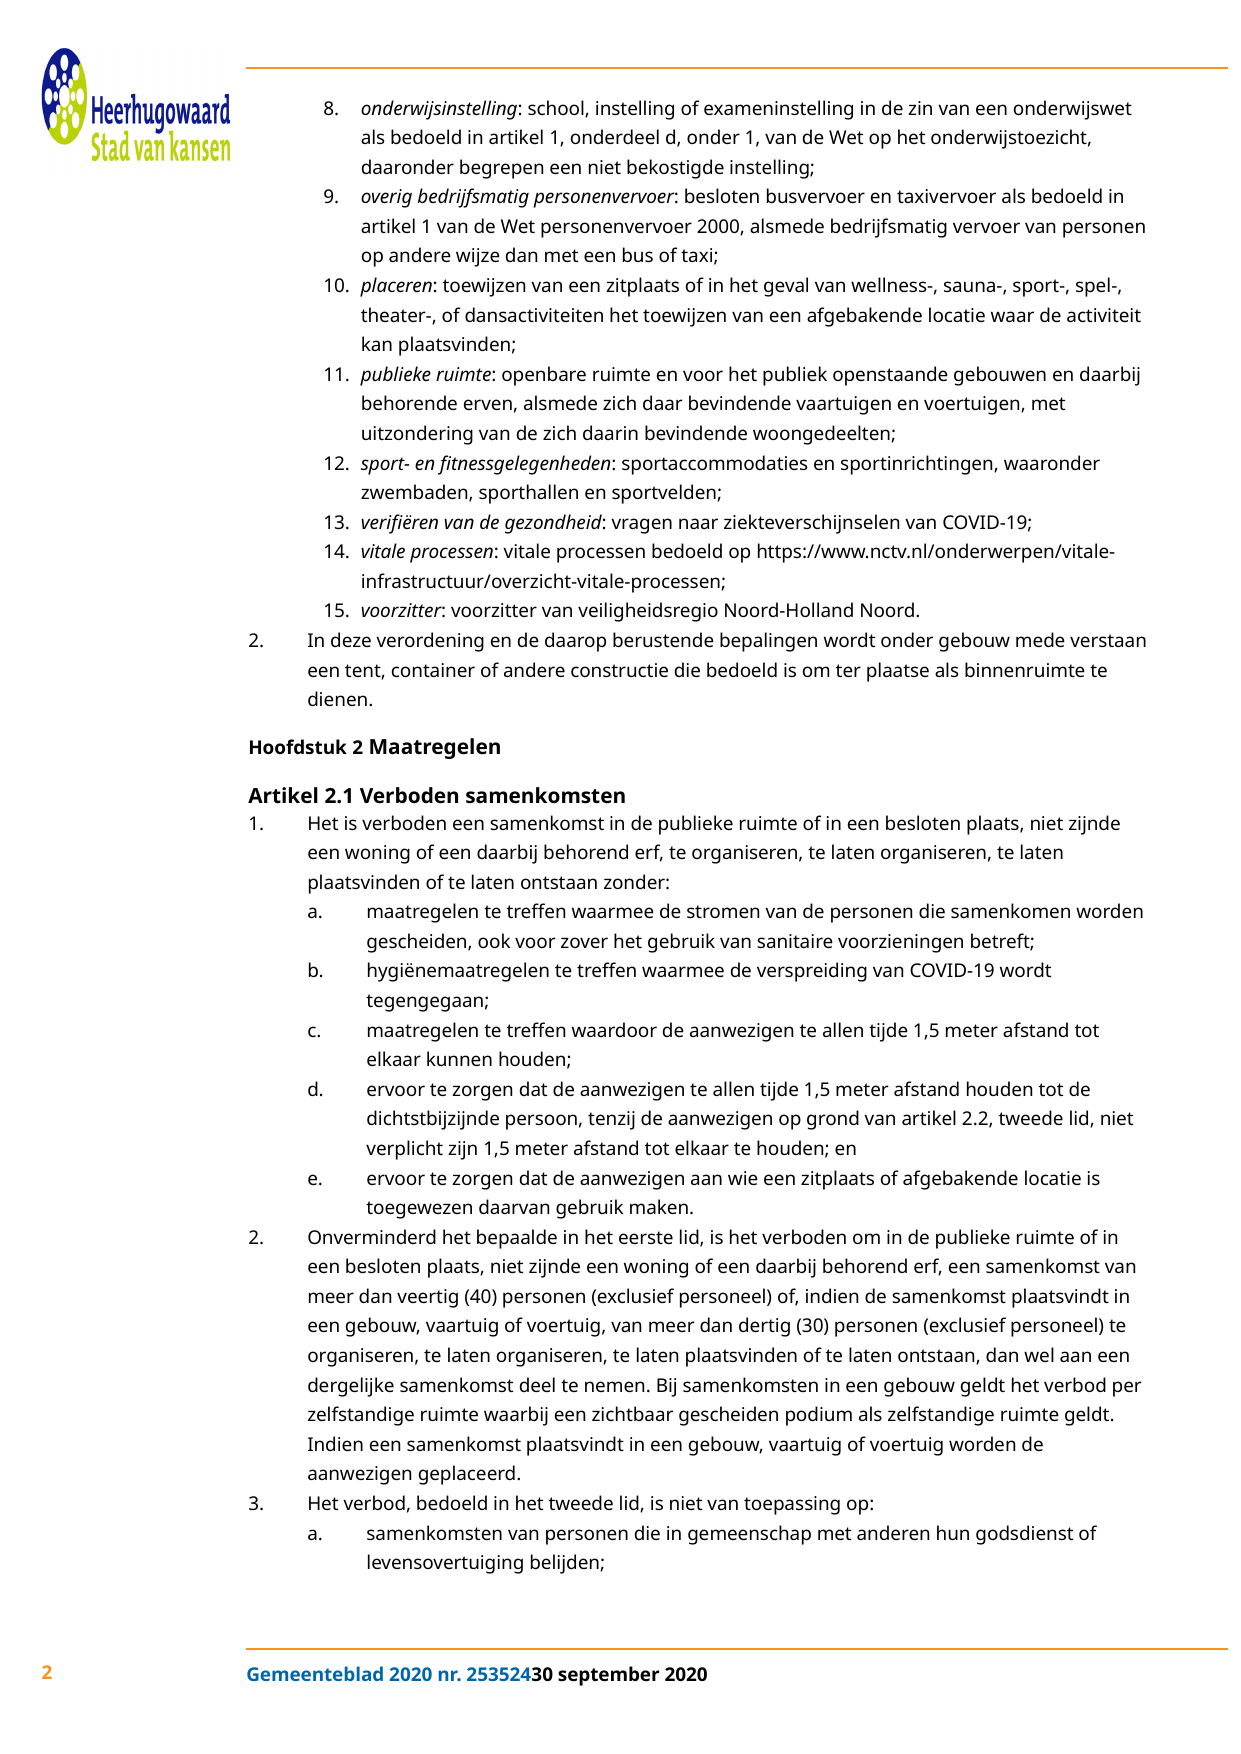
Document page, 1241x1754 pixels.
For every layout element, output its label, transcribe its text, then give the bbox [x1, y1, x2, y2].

list overig bedrijfsmatig personenvervoer: besloten busvervoer en taxivervoer als bedoeld in artikel 1 van de Wet personenvervoer 2000, alsmede bedrijfsmatig vervoer van personen op andere wijze dan met een bus of taxi; [323, 183, 1152, 268]
list Het is verboden een samenkomst in de publieke ruimte of in een besloten plaats, niet zijnde een woning of een daarbij behorend erf, te organiseren, te laten organiseren, te laten plaatsvinden of te laten ontstaan zonder: [248, 810, 1152, 895]
text Hoofdstuk 2 Maatregelen [248, 732, 1152, 761]
list ervoor te zorgen dat de aanwezigen te allen tijde 1,5 meter afstand houden tot de dichtstbijzijnde persoon, tenzij de aanwezigen op grond van artikel 2.2, tweede lid, niet verplicht zijn 1,5 meter afstand tot elkaar te houden; en [307, 1076, 1152, 1161]
list voorzitter: voorzitter van veiligheidsregio Noord-Holland Noord. [323, 598, 1152, 623]
list sport- en fitnessgelegenheden: sportaccommodaties en sportinrichtingen, waaronder zwembaden, sporthallen en sportvelden; [323, 450, 1152, 505]
list maatregelen te treffen waardoor de aanwezigen te allen tijde 1,5 meter afstand tot elkaar kunnen houden; [307, 1017, 1152, 1072]
list Onverminderd het bepaalde in het eerste lid, is het verboden om in de publieke ruimte of in een besloten plaats, niet zijnde een woning of een daarbij behorend erf, een samenkomst van meer dan veertig (40) personen (exclusief personeel) of, indien de samenkomst plaatsvindt in een gebouw, vaartuig of voertuig, van meer dan dertig (30) personen (exclusief personeel) te organiseren, te laten organiseren, te laten plaatsvinden of te laten ontstaan, dan wel aan een dergelijke samenkomst deel te nemen. Bij samenkomsten in een gebouw geldt het verbod per zelfstandige ruimte waarbij een zichtbaar gescheiden podium als zelfstandige ruimte geldt. Indien een samenkomst plaatsvindt in een gebouw, vaartuig of voertuig worden de aanwezigen geplaceerd. [248, 1224, 1152, 1486]
text Artikel 2.1 Verboden samenkomsten [248, 781, 1152, 810]
list maatregelen te treffen waarmee de stromen van de personen die samenkomen worden gescheiden, ook voor zover het gebruik van sanitaire voorzieningen betreft; [307, 898, 1152, 954]
list ervoor te zorgen dat de aanwezigen aan wie een zitplaats of afgebakende locatie is toegewezen daarvan gebruik maken. [307, 1165, 1152, 1220]
picture [41, 47, 231, 172]
list placeren: toewijzen van een zitplaats of in het geval van wellness-, sauna-, sport-, spel-, theater-, of dansactiviteiten het toewijzen van een afgebakende locatie waar de activiteit kan plaatsvinden; [323, 272, 1152, 357]
list onderwijsinstelling: school, instelling of exameninstelling in de zin van een onderwijswet als bedoeld in artikel 1, onderdeel d, onder 1, van de Wet op het onderwijstoezicht, daaronder begrepen een niet bekostigde instelling; [323, 95, 1152, 180]
list Het verbod, bedoeld in het tweede lid, is niet van toepassing op: [248, 1490, 1152, 1516]
list samenkomsten van personen die in gemeenschap met anderen hun godsdienst of levensovertuiging belijden; [307, 1520, 1152, 1575]
list vitale processen: vitale processen bedoeld op https://www.nctv.nl/onderwerpen/vitale-infrastructuur/overzicht-vitale-processen; [323, 538, 1152, 594]
list In deze verordening en de daarop berustende bepalingen wordt onder gebouw mede verstaan een tent, container of andere constructie die bedoeld is om ter plaatse als binnenruimte te dienen. [248, 627, 1152, 712]
list verifiëren van de gezondheid: vragen naar ziekteverschijnselen van COVID-19; [323, 509, 1152, 535]
list publieke ruimte: openbare ruimte en voor het publiek openstaande gebouwen en daarbij behorende erven, alsmede zich daar bevindende vaartuigen en voertuigen, met uitzondering van de zich daarin bevindende woongedeelten; [323, 361, 1152, 446]
list hygiënemaatregelen te treffen waarmee de verspreiding van COVID-19 wordt tegengegaan; [307, 958, 1152, 1013]
